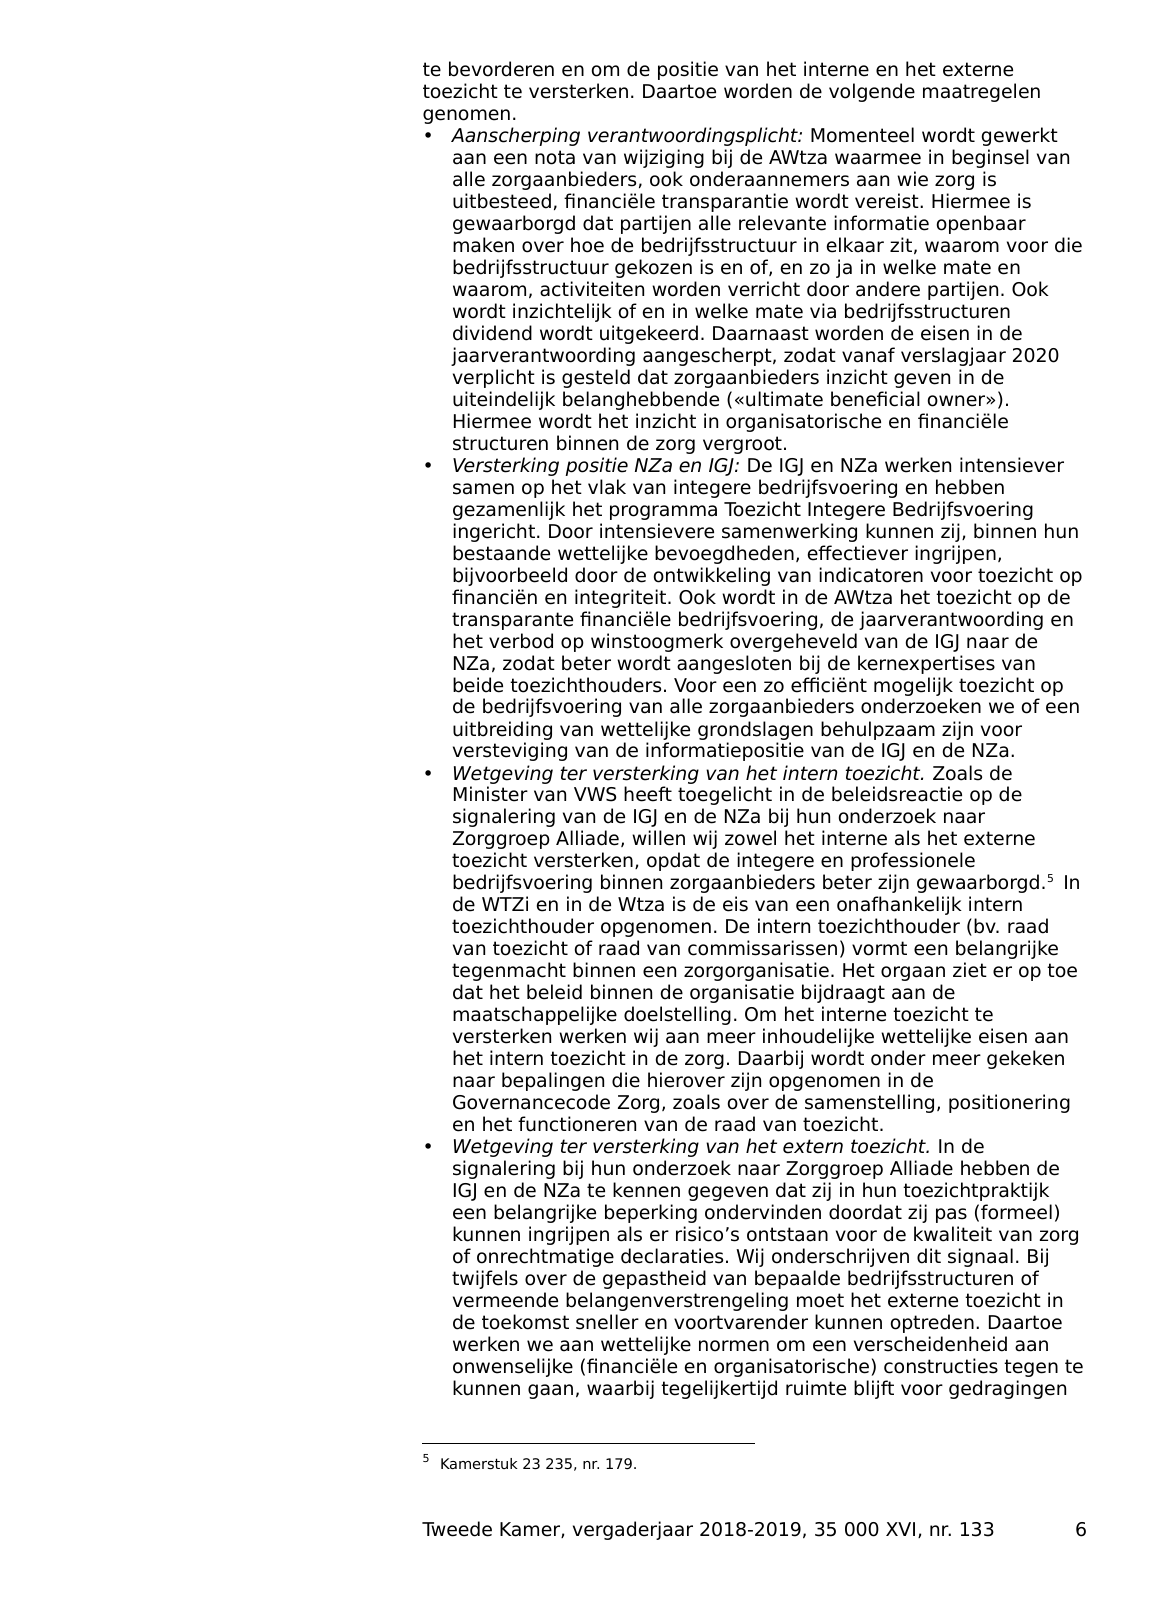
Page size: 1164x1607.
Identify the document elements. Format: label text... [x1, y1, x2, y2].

text te bevorderen en om de positie van het interne en het externe toezicht te versterken. Daartoe worden de volgende maatregelen genomen. [422, 59, 1087, 125]
text • Wetgeving ter versterking van het extern toezicht. In de signalering bij hun onderzoek naar Zorggroep Alliade hebben de IGJ en de NZa te kennen gegeven dat zij in hun toezichtpraktijk een belangrijke beperking ondervinden doordat zij pas (formeel) kunnen ingrijpen als er risico’s ontstaan voor de kwaliteit van zorg of onrechtmatige declaraties. Wij onderschrijven dit signaal. Bij twijfels over de gepastheid van bepaalde bedrijfsstructuren of vermeende belangenverstrengeling moet het externe toezicht in de toekomst sneller en voortvarender kunnen optreden. Daartoe werken we aan wettelijke normen om een verscheidenheid aan onwenselijke (financiële en organisatorische) constructies tegen te kunnen gaan, waarbij tegelijkertijd ruimte blijft voor gedragingen [422, 1136, 1087, 1400]
text • Wetgeving ter versterking van het intern toezicht. Zoals de Minister van VWS heeft toegelicht in de beleidsreactie op de signalering van de IGJ en de NZa bij hun onderzoek naar Zorggroep Alliade, willen wij zowel het interne als het externe toezicht versterken, opdat de integere en professionele bedrijfsvoering binnen zorgaanbieders beter zijn gewaarborgd. In de WTZi en in de Wtza is de eis van een onafhankelijk intern toezichthouder opgenomen. De intern toezichthouder (bv. raad van toezicht of raad van commissarissen) vormt een belangrijke tegenmacht binnen een zorgorganisatie. Het orgaan ziet er op toe dat het beleid binnen de organisatie bijdraagt aan de maatschappelijke doelstelling. Om het interne toezicht te versterken werken wij aan meer inhoudelijke wettelijke eisen aan het intern toezicht in de zorg. Daarbij wordt onder meer gekeken naar bepalingen die hierover zijn opgenomen in de Governancecode Zorg, zoals over de samenstelling, positionering en het functioneren van de raad van toezicht. [422, 762, 1087, 1136]
text • Versterking positie NZa en IGJ: De IGJ en NZa werken intensiever samen op het vlak van integere bedrijfsvoering en hebben gezamenlijk het programma Toezicht Integere Bedrijfsvoering ingericht. Door intensievere samenwerking kunnen zij, binnen hun bestaande wettelijke bevoegdheden, effectiever ingrijpen, bijvoorbeeld door de ontwikkeling van indicatoren voor toezicht op financiën en integriteit. Ook wordt in de AWtza het toezicht op de transparante financiële bedrijfsvoering, de jaarverantwoording en het verbod op winstoogmerk overgeheveld van de IGJ naar de NZa, zodat beter wordt aangesloten bij de kernexpertises van beide toezichthouders. Voor een zo efficiënt mogelijk toezicht op de bedrijfsvoering van alle zorgaanbieders onderzoeken we of een uitbreiding van wettelijke grondslagen behulpzaam zijn voor versteviging van de informatiepositie van de IGJ en de NZa. [422, 455, 1087, 762]
text Kamerstuk 23 235, nr. 179. [422, 1452, 1087, 1474]
text • Aanscherping verantwoordingsplicht: Momenteel wordt gewerkt aan een nota van wijziging bij de AWtza waarmee in beginsel van alle zorgaanbieders, ook onderaannemers aan wie zorg is uitbesteed, financiële transparantie wordt vereist. Hiermee is gewaarborgd dat partijen alle relevante informatie openbaar maken over hoe de bedrijfsstructuur in elkaar zit, waarom voor die bedrijfsstructuur gekozen is en of, en zo ja in welke mate en waarom, activiteiten worden verricht door andere partijen. Ook wordt inzichtelijk of en in welke mate via bedrijfsstructuren dividend wordt uitgekeerd. Daarnaast worden de eisen in de jaarverantwoording aangescherpt, zodat vanaf verslagjaar 2020 verplicht is gesteld dat zorgaanbieders inzicht geven in de uiteindelijk belanghebbende («ultimate beneficial owner»). Hiermee wordt het inzicht in organisatorische en financiële structuren binnen de zorg vergroot. [422, 125, 1087, 455]
